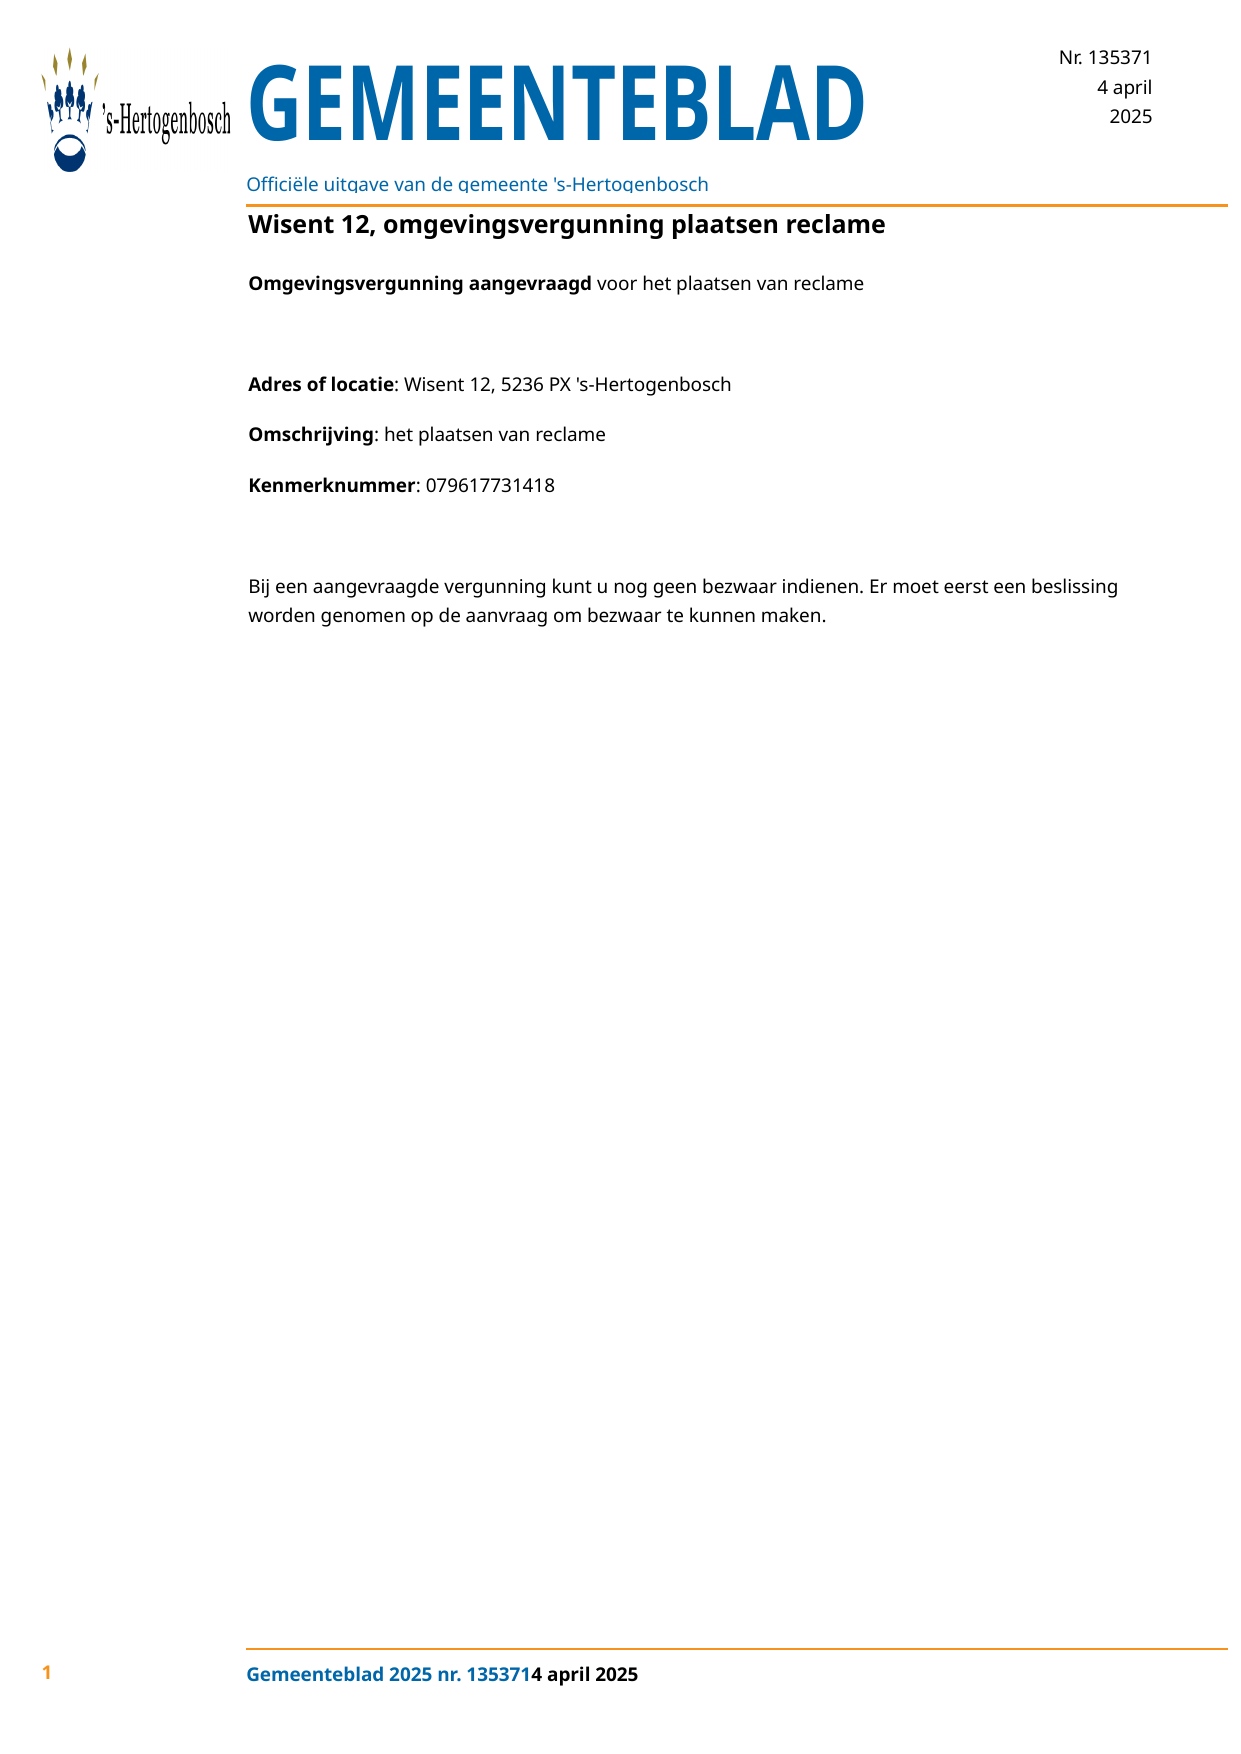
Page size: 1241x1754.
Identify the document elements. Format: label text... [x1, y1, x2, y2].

text Omgevingsvergunning aangevraagd voor het plaatsen van reclame [248, 270, 1152, 296]
text Kenmerknummer: 079617731418 [248, 472, 1152, 498]
text Omschrijving: het plaatsen van reclame [248, 422, 1152, 447]
picture [41, 47, 231, 172]
text Adres of locatie: Wisent 12, 5236 PX 's-Hertogenbosch [248, 371, 1152, 397]
text Wisent 12, omgevingsvergunning plaatsen reclame [248, 207, 1152, 241]
text Bij een aangevraagde vergunning kunt u nog geen bezwaar indienen. Er moet eerst een beslissing worden genomen op de aanvraag om bezwaar te kunnen maken. [248, 573, 1152, 628]
